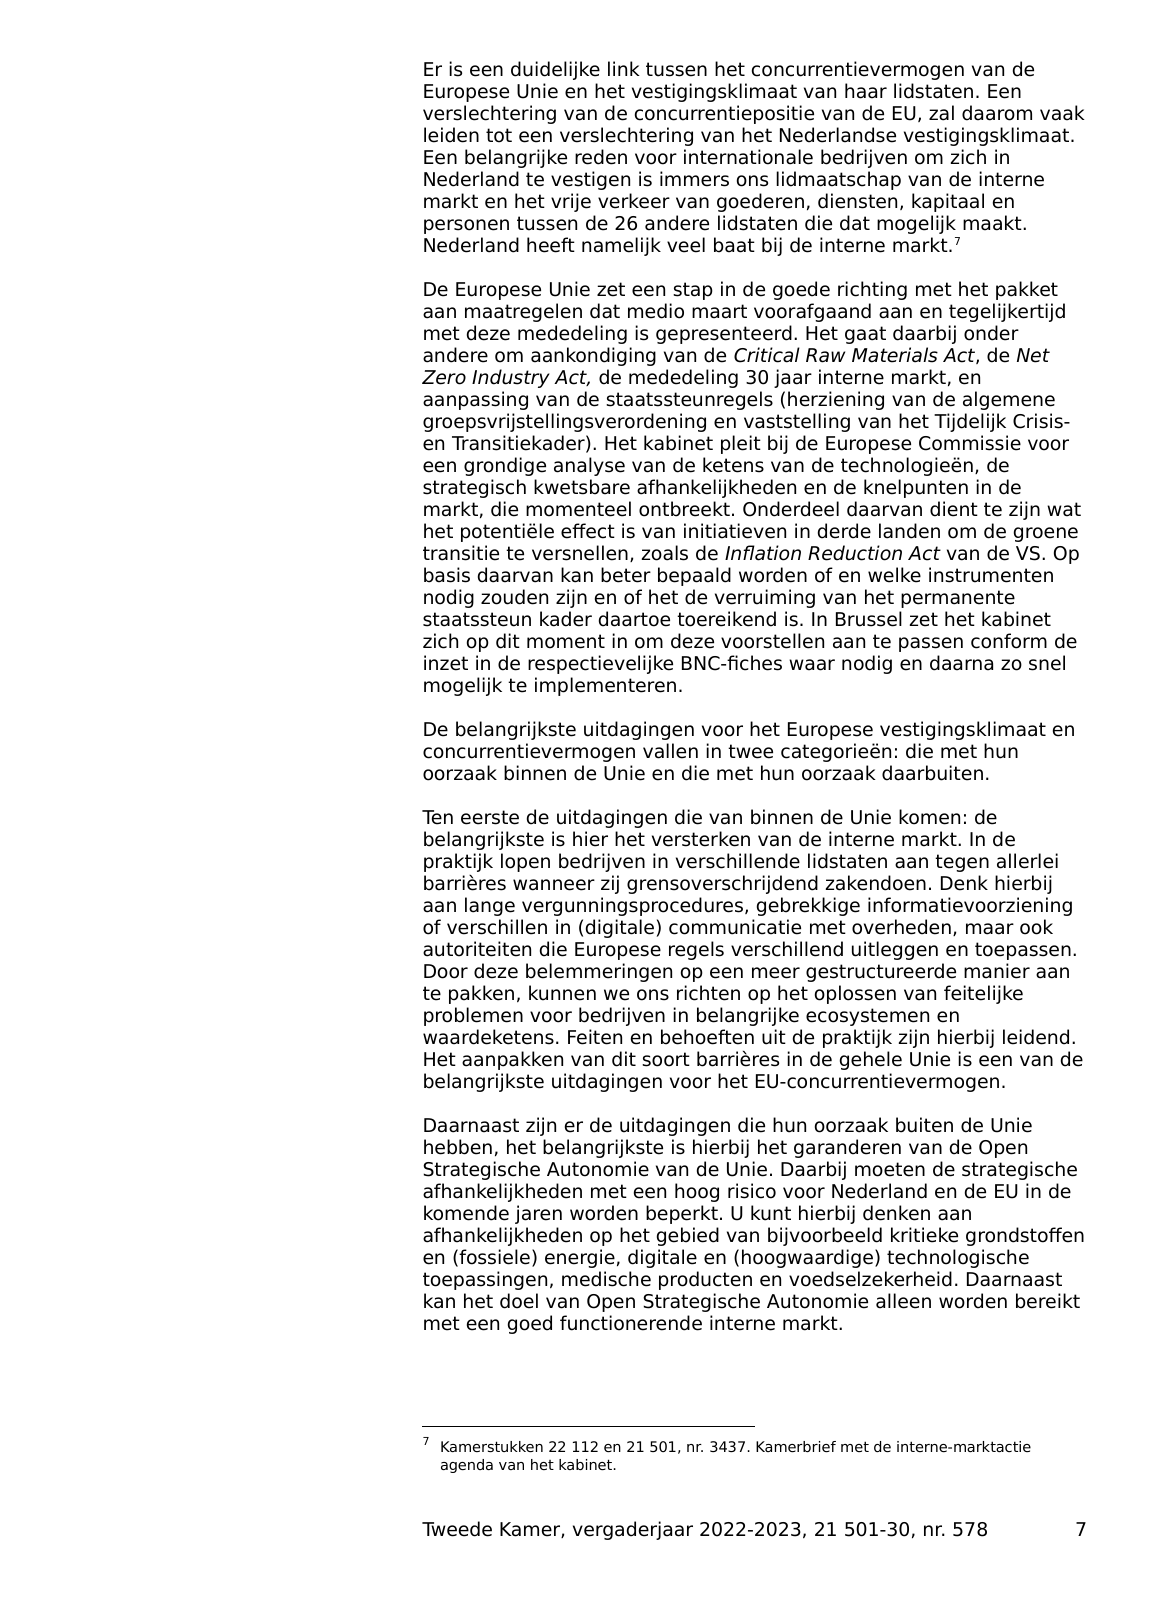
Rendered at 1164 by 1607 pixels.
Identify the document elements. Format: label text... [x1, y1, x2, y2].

text Kamerstukken 22 112 en 21 501, nr. 3437. Kamerbrief met de interne-marktactie agenda van het kabinet. [422, 1435, 1087, 1474]
text De Europese Unie zet een stap in de goede richting met het pakket aan maatregelen dat medio maart voorafgaand aan en tegelijkertijd met deze mededeling is gepresenteerd. Het gaat daarbij onder andere om aankondiging van de Critical Raw Materials Act, de Net Zero Industry Act, de mededeling 30 jaar interne markt, en aanpassing van de staatssteunregels (herziening van de algemene groepsvrijstellingsverordening en vaststelling van het Tijdelijk Crisis- en Transitiekader). Het kabinet pleit bij de Europese Commissie voor een grondige analyse van de ketens van de technologieën, de strategisch kwetsbare afhankelijkheden en de knelpunten in de markt, die momenteel ontbreekt. Onderdeel daarvan dient te zijn wat het potentiële effect is van initiatieven in derde landen om de groene transitie te versnellen, zoals de Inflation Reduction Act van de VS. Op basis daarvan kan beter bepaald worden of en welke instrumenten nodig zouden zijn en of het de verruiming van het permanente staatssteun kader daartoe toereikend is. In Brussel zet het kabinet zich op dit moment in om deze voorstellen aan te passen conform de inzet in de respectievelijke BNC-fiches waar nodig en daarna zo snel mogelijk te implementeren. [422, 279, 1087, 697]
text Ten eerste de uitdagingen die van binnen de Unie komen: de belangrijkste is hier het versterken van de interne markt. In de praktijk lopen bedrijven in verschillende lidstaten aan tegen allerlei barrières wanneer zij grensoverschrijdend zakendoen. Denk hierbij aan lange vergunningsprocedures, gebrekkige informatievoorziening of verschillen in (digitale) communicatie met overheden, maar ook autoriteiten die Europese regels verschillend uitleggen en toepassen. Door deze belemmeringen op een meer gestructureerde manier aan te pakken, kunnen we ons richten op het oplossen van feitelijke problemen voor bedrijven in belangrijke ecosystemen en waardeketens. Feiten en behoeften uit de praktijk zijn hierbij leidend. Het aanpakken van dit soort barrières in de gehele Unie is een van de belangrijkste uitdagingen voor het EU-concurrentievermogen. [422, 807, 1087, 1093]
text De belangrijkste uitdagingen voor het Europese vestigingsklimaat en concurrentievermogen vallen in twee categorieën: die met hun oorzaak binnen de Unie en die met hun oorzaak daarbuiten. [422, 719, 1087, 785]
text Er is een duidelijke link tussen het concurrentievermogen van de Europese Unie en het vestigingsklimaat van haar lidstaten. Een verslechtering van de concurrentiepositie van de EU, zal daarom vaak leiden tot een verslechtering van het Nederlandse vestigingsklimaat. Een belangrijke reden voor internationale bedrijven om zich in Nederland te vestigen is immers ons lidmaatschap van de interne markt en het vrije verkeer van goederen, diensten, kapitaal en personen tussen de 26 andere lidstaten die dat mogelijk maakt. Nederland heeft namelijk veel baat bij de interne markt. [422, 59, 1087, 257]
text Daarnaast zijn er de uitdagingen die hun oorzaak buiten de Unie hebben, het belangrijkste is hierbij het garanderen van de Open Strategische Autonomie van de Unie. Daarbij moeten de strategische afhankelijkheden met een hoog risico voor Nederland en de EU in de komende jaren worden beperkt. U kunt hierbij denken aan afhankelijkheden op het gebied van bijvoorbeeld kritieke grondstoffen en (fossiele) energie, digitale en (hoogwaardige) technologische toepassingen, medische producten en voedselzekerheid. Daarnaast kan het doel van Open Strategische Autonomie alleen worden bereikt met een goed functionerende interne markt. [422, 1115, 1087, 1335]
